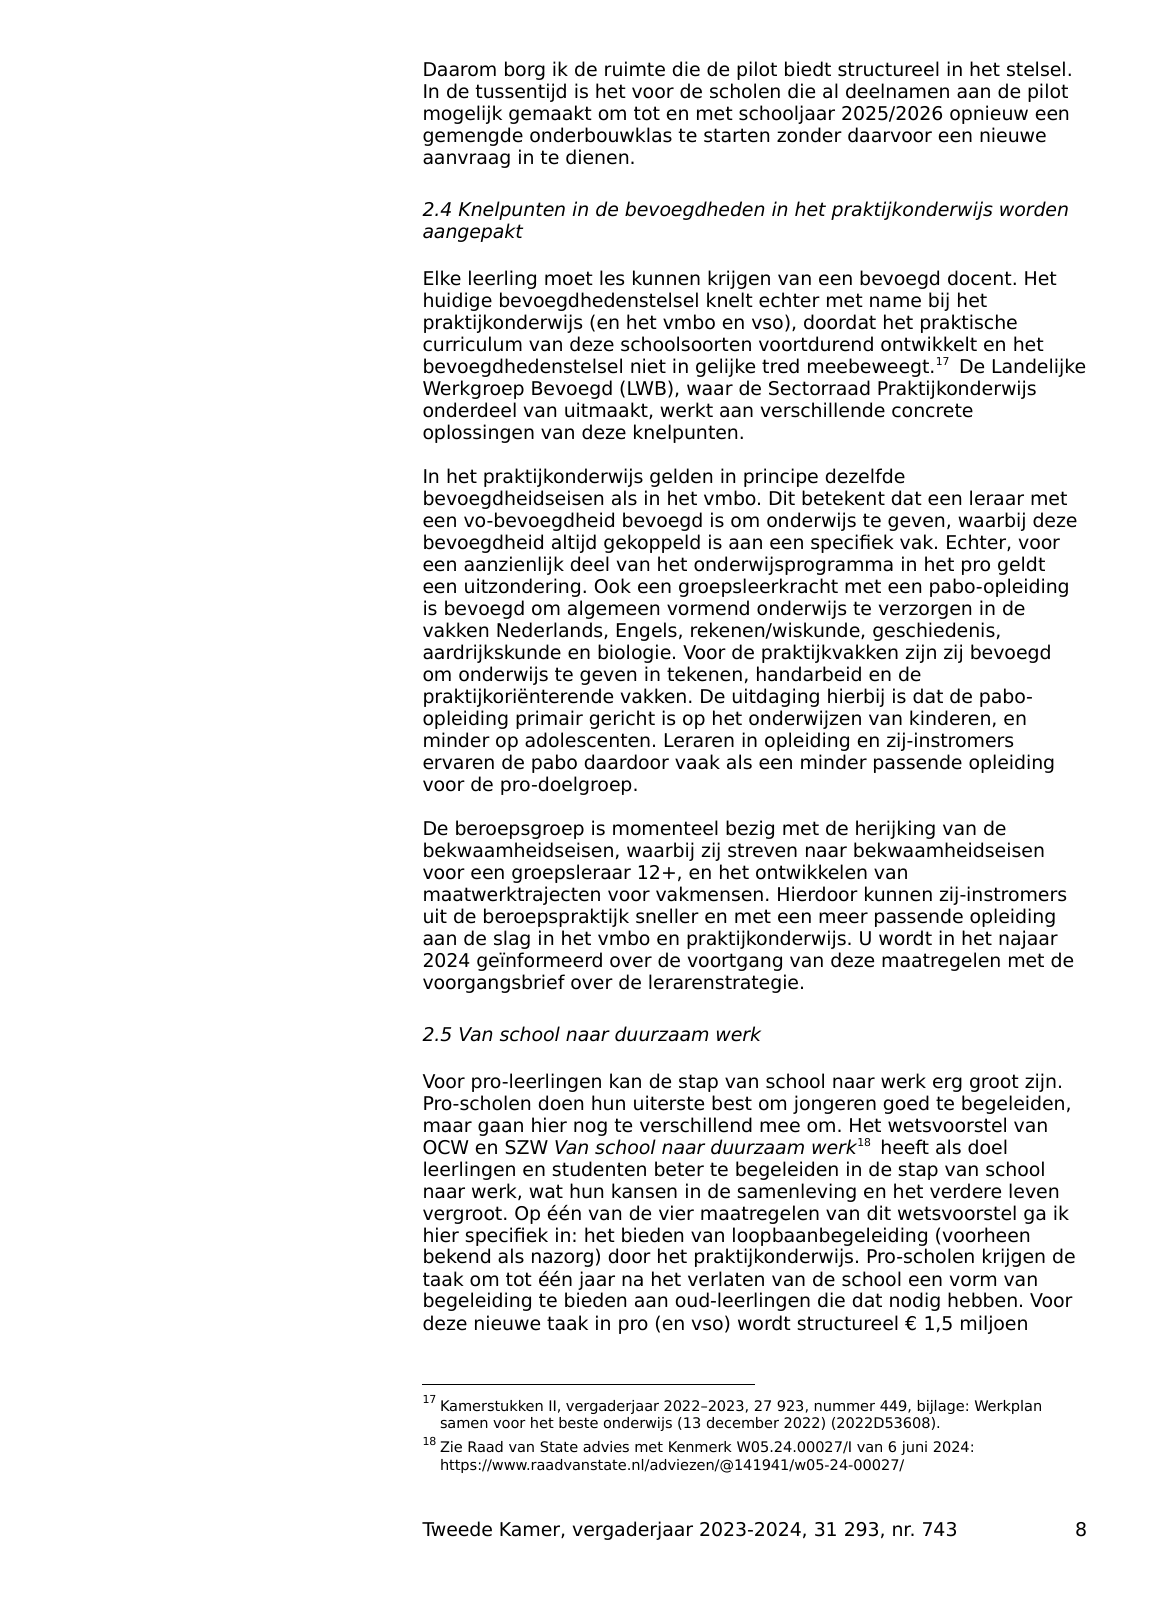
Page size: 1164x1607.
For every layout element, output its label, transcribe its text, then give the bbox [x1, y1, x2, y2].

text Zie Raad van State advies met Kenmerk W05.24.00027/I van 6 juni 2024: https://www.raadvanstate.nl/adviezen/@141941/w05-24-00027/ [422, 1435, 1087, 1474]
text Kamerstukken II, vergaderjaar 2022–2023, 27 923, nummer 449, bijlage: Werkplan samen voor het beste onderwijs (13 december 2022) (2022D53608). [422, 1393, 1087, 1432]
text Voor pro-leerlingen kan de stap van school naar werk erg groot zijn. Pro-scholen doen hun uiterste best om jongeren goed te begeleiden, maar gaan hier nog te verschillend mee om. Het wetsvoorstel van OCW en SZW Van school naar duurzaam werk heeft als doel leerlingen en studenten beter te begeleiden in de stap van school naar werk, wat hun kansen in de samenleving en het verdere leven vergroot. Op één van de vier maatregelen van dit wetsvoorstel ga ik hier specifiek in: het bieden van loopbaanbegeleiding (voorheen bekend als nazorg) door het praktijkonderwijs. Pro-scholen krijgen de taak om tot één jaar na het verlaten van de school een vorm van begeleiding te bieden aan oud-leerlingen die dat nodig hebben. Voor deze nieuwe taak in pro (en vso) wordt structureel € 1,5 miljoen [422, 1071, 1087, 1334]
text De beroepsgroep is momenteel bezig met de herijking van de bekwaamheidseisen, waarbij zij streven naar bekwaamheidseisen voor een groepsleraar 12+, en het ontwikkelen van maatwerktrajecten voor vakmensen. Hierdoor kunnen zij-instromers uit de beroepspraktijk sneller en met een meer passende opleiding aan de slag in het vmbo en praktijkonderwijs. U wordt in het najaar 2024 geïnformeerd over de voortgang van deze maatregelen met de voorgangsbrief over de lerarenstrategie. [422, 818, 1087, 994]
text In het praktijkonderwijs gelden in principe dezelfde bevoegdheidseisen als in het vmbo. Dit betekent dat een leraar met een vo-bevoegdheid bevoegd is om onderwijs te geven, waarbij deze bevoegdheid altijd gekoppeld is aan een specifiek vak. Echter, voor een aanzienlijk deel van het onderwijsprogramma in het pro geldt een uitzondering. Ook een groepsleerkracht met een pabo-opleiding is bevoegd om algemeen vormend onderwijs te verzorgen in de vakken Nederlands, Engels, rekenen/wiskunde, geschiedenis, aardrijkskunde en biologie. Voor de praktijkvakken zijn zij bevoegd om onderwijs te geven in tekenen, handarbeid en de praktijkoriënterende vakken. De uitdaging hierbij is dat de pabo-opleiding primair gericht is op het onderwijzen van kinderen, en minder op adolescenten. Leraren in opleiding en zij-instromers ervaren de pabo daardoor vaak als een minder passende opleiding voor de pro-doelgroep. [422, 466, 1087, 796]
subtitle 2.5 Van school naar duurzaam werk [422, 1024, 1087, 1046]
text Daarom borg ik de ruimte die de pilot biedt structureel in het stelsel. In de tussentijd is het voor de scholen die al deelnamen aan de pilot mogelijk gemaakt om tot en met schooljaar 2025/2026 opnieuw een gemengde onderbouwklas te starten zonder daarvoor een nieuwe aanvraag in te dienen. [422, 59, 1087, 169]
subtitle 2.4 Knelpunten in de bevoegdheden in het praktijkonderwijs worden aangepakt [422, 199, 1087, 243]
text Elke leerling moet les kunnen krijgen van een bevoegd docent. Het huidige bevoegdhedenstelsel knelt echter met name bij het praktijkonderwijs (en het vmbo en vso), doordat het praktische curriculum van deze schoolsoorten voortdurend ontwikkelt en het bevoegdhedenstelsel niet in gelijke tred meebeweegt. De Landelijke Werkgroep Bevoegd (LWB), waar de Sectorraad Praktijkonderwijs onderdeel van uitmaakt, werkt aan verschillende concrete oplossingen van deze knelpunten. [422, 268, 1087, 444]
